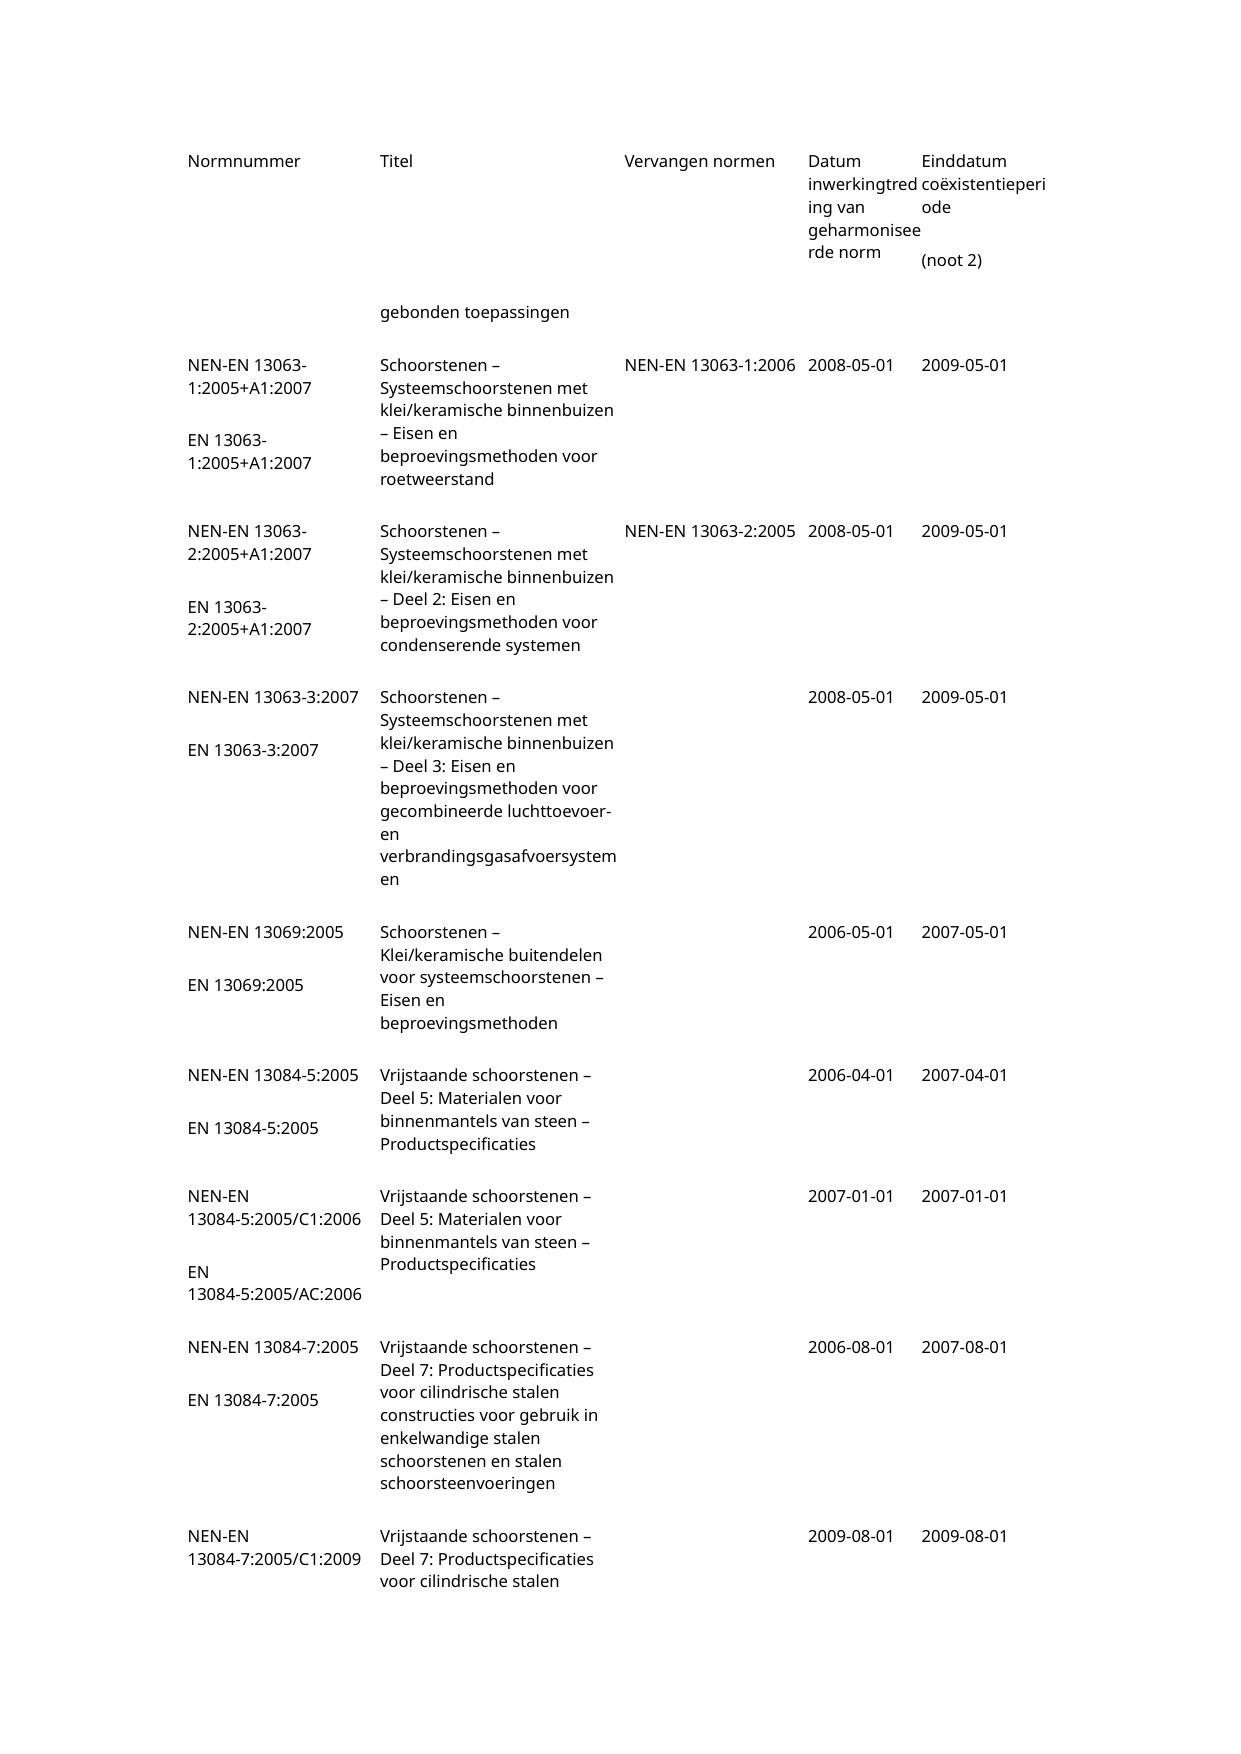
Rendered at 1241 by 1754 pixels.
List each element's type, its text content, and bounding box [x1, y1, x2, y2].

table_cell Schoorstenen – Systeemschoorstenen met klei/keramische binnenbuizen – Deel 2: Eisen en beproevingsmethoden voor condenserende systemen [380, 520, 624, 686]
table_cell Vrijstaande schoorstenen – Deel 5: Materialen voor binnenmantels van steen – Productspecificaties [380, 1185, 624, 1336]
table_cell NEN-EN 13069:2005 EN 13069:2005 [188, 920, 380, 1064]
table_cell 2007-08-01 [921, 1336, 1053, 1524]
table_cell 2006-04-01 [808, 1064, 921, 1185]
table_cell [624, 1336, 808, 1524]
table_header Einddatum coëxistentieperiode (noot 2) [921, 150, 1053, 301]
table_cell [624, 301, 808, 353]
table_cell NEN-EN 13084-5:2005 EN 13084-5:2005 [188, 1064, 380, 1185]
table_cell Vrijstaande schoorstenen – Deel 7: Productspecificaties voor cilindrische stalen [380, 1525, 624, 1600]
table_cell [188, 301, 380, 353]
table_header Titel [380, 150, 624, 301]
table_cell NEN-EN 13084-5:2005/C1:2006 EN 13084-5:2005/AC:2006 [188, 1185, 380, 1336]
table_cell NEN-EN 13063-3:2007 EN 13063-3:2007 [188, 686, 380, 920]
table_cell NEN-EN 13063-1:2006 [624, 354, 808, 520]
table_cell 2007-04-01 [921, 1064, 1053, 1185]
table_cell [921, 301, 1053, 353]
table_cell 2006-08-01 [808, 1336, 921, 1524]
table_header Datum inwerkingtreding van geharmoniseerde norm [808, 150, 921, 301]
table_cell 2009-05-01 [921, 354, 1053, 520]
table_cell 2007-01-01 [921, 1185, 1053, 1336]
table_cell 2007-01-01 [808, 1185, 921, 1336]
table_cell Vrijstaande schoorstenen – Deel 5: Materialen voor binnenmantels van steen – Productspecificaties [380, 1064, 624, 1185]
table_cell NEN-EN 13084-7:2005 EN 13084-7:2005 [188, 1336, 380, 1524]
table_header Vervangen normen [624, 150, 808, 301]
table_cell [808, 301, 921, 353]
table_cell 2009-05-01 [921, 686, 1053, 920]
table_cell 2009-08-01 [921, 1525, 1053, 1600]
table_cell 2008-05-01 [808, 354, 921, 520]
table_header Normnummer [188, 150, 380, 301]
table_cell 2007-05-01 [921, 920, 1053, 1064]
table_cell [624, 1525, 808, 1600]
table_cell Schoorstenen – Systeemschoorstenen met klei/keramische binnenbuizen – Deel 3: Eisen en beproevingsmethoden voor gecombineerde luchttoevoer- en verbrandingsgasafvoersystemen [380, 686, 624, 920]
table_cell Schoorstenen – Systeemschoorstenen met klei/keramische binnenbuizen – Eisen en beproevingsmethoden voor roetweerstand [380, 354, 624, 520]
table_cell gebonden toepassingen [380, 301, 624, 353]
table_cell [624, 686, 808, 920]
table_cell NEN-EN 13063-2:2005+A1:2007 EN 13063-2:2005+A1:2007 [188, 520, 380, 686]
table_cell NEN-EN 13084-7:2005/C1:2009 [188, 1525, 380, 1600]
table_cell [624, 1064, 808, 1185]
table_cell 2008-05-01 [808, 520, 921, 686]
table_cell 2006-05-01 [808, 920, 921, 1064]
table_cell NEN-EN 13063-2:2005 [624, 520, 808, 686]
table_cell NEN-EN 13063-1:2005+A1:2007 EN 13063-1:2005+A1:2007 [188, 354, 380, 520]
table_cell 2009-08-01 [808, 1525, 921, 1600]
table_cell Schoorstenen – Klei/keramische buitendelen voor systeemschoorstenen – Eisen en beproevingsmethoden [380, 920, 624, 1064]
table_cell 2008-05-01 [808, 686, 921, 920]
table_cell Vrijstaande schoorstenen – Deel 7: Productspecificaties voor cilindrische stalen constructies voor gebruik in enkelwandige stalen schoorstenen en stalen schoorsteenvoeringen [380, 1336, 624, 1524]
table_cell [624, 920, 808, 1064]
table_cell [624, 1185, 808, 1336]
table_cell 2009-05-01 [921, 520, 1053, 686]
